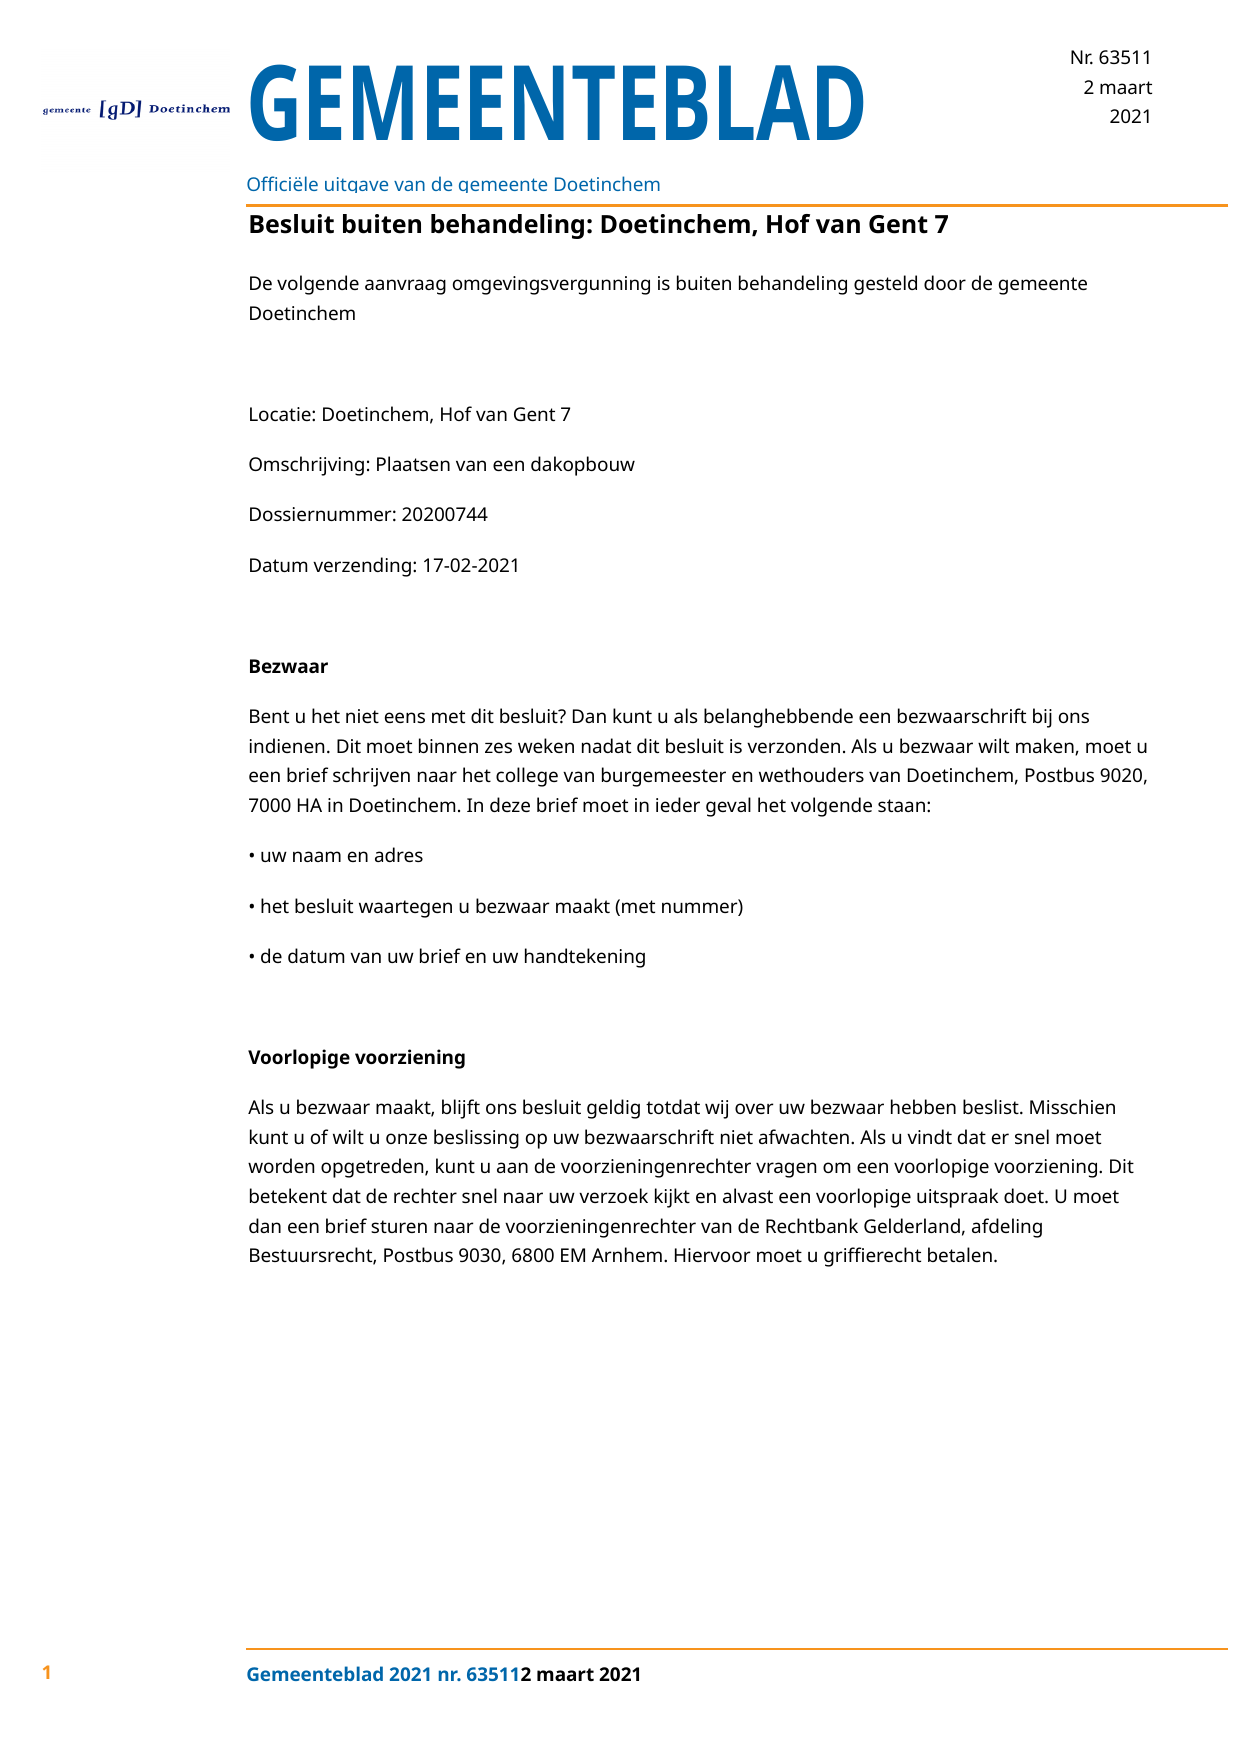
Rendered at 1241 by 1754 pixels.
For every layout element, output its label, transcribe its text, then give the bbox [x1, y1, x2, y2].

text Besluit buiten behandeling: Doetinchem, Hof van Gent 7 [248, 207, 1152, 241]
text De volgende aanvraag omgevingsvergunning is buiten behandeling gesteld door de gemeente Doetinchem [248, 270, 1152, 326]
picture [41, 47, 231, 172]
text Datum verzending: 17-02-2021 [248, 552, 1152, 578]
text Als u bezwaar maakt, blijft ons besluit geldig totdat wij over uw bezwaar hebben beslist. Misschien kunt u of wilt u onze beslissing op uw bezwaarschrift niet afwachten. Als u vindt dat er snel moet worden opgetreden, kunt u aan de voorzieningenrechter vragen om een voorlopige voorziening. Dit betekent dat de rechter snel naar uw verzoek kijkt en alvast een voorlopige uitspraak doet. U moet dan een brief sturen naar de voorzieningenrechter van de Rechtbank Gelderland, afdeling Bestuursrecht, Postbus 9030, 6800 EM Arnhem. Hiervoor moet u griffierecht betalen. [248, 1094, 1152, 1268]
text Dossiernummer: 20200744 [248, 502, 1152, 527]
text • de datum van uw brief en uw handtekening [248, 943, 1152, 969]
text • het besluit waartegen u bezwaar maakt (met nummer) [248, 893, 1152, 918]
text Voorlopige voorziening [248, 1044, 1152, 1070]
text • uw naam en adres [248, 842, 1152, 868]
text Bent u het niet eens met dit besluit? Dan kunt u als belanghebbende een bezwaarschrift bij ons indienen. Dit moet binnen zes weken nadat dit besluit is verzonden. Als u bezwaar wilt maken, moet u een brief schrijven naar het college van burgemeester en wethouders van Doetinchem, Postbus 9020, 7000 HA in Doetinchem. In deze brief moet in ieder geval het volgende staan: [248, 703, 1152, 818]
text Omschrijving: Plaatsen van een dakopbouw [248, 451, 1152, 477]
text Locatie: Doetinchem, Hof van Gent 7 [248, 401, 1152, 426]
text Bezwaar [248, 653, 1152, 678]
